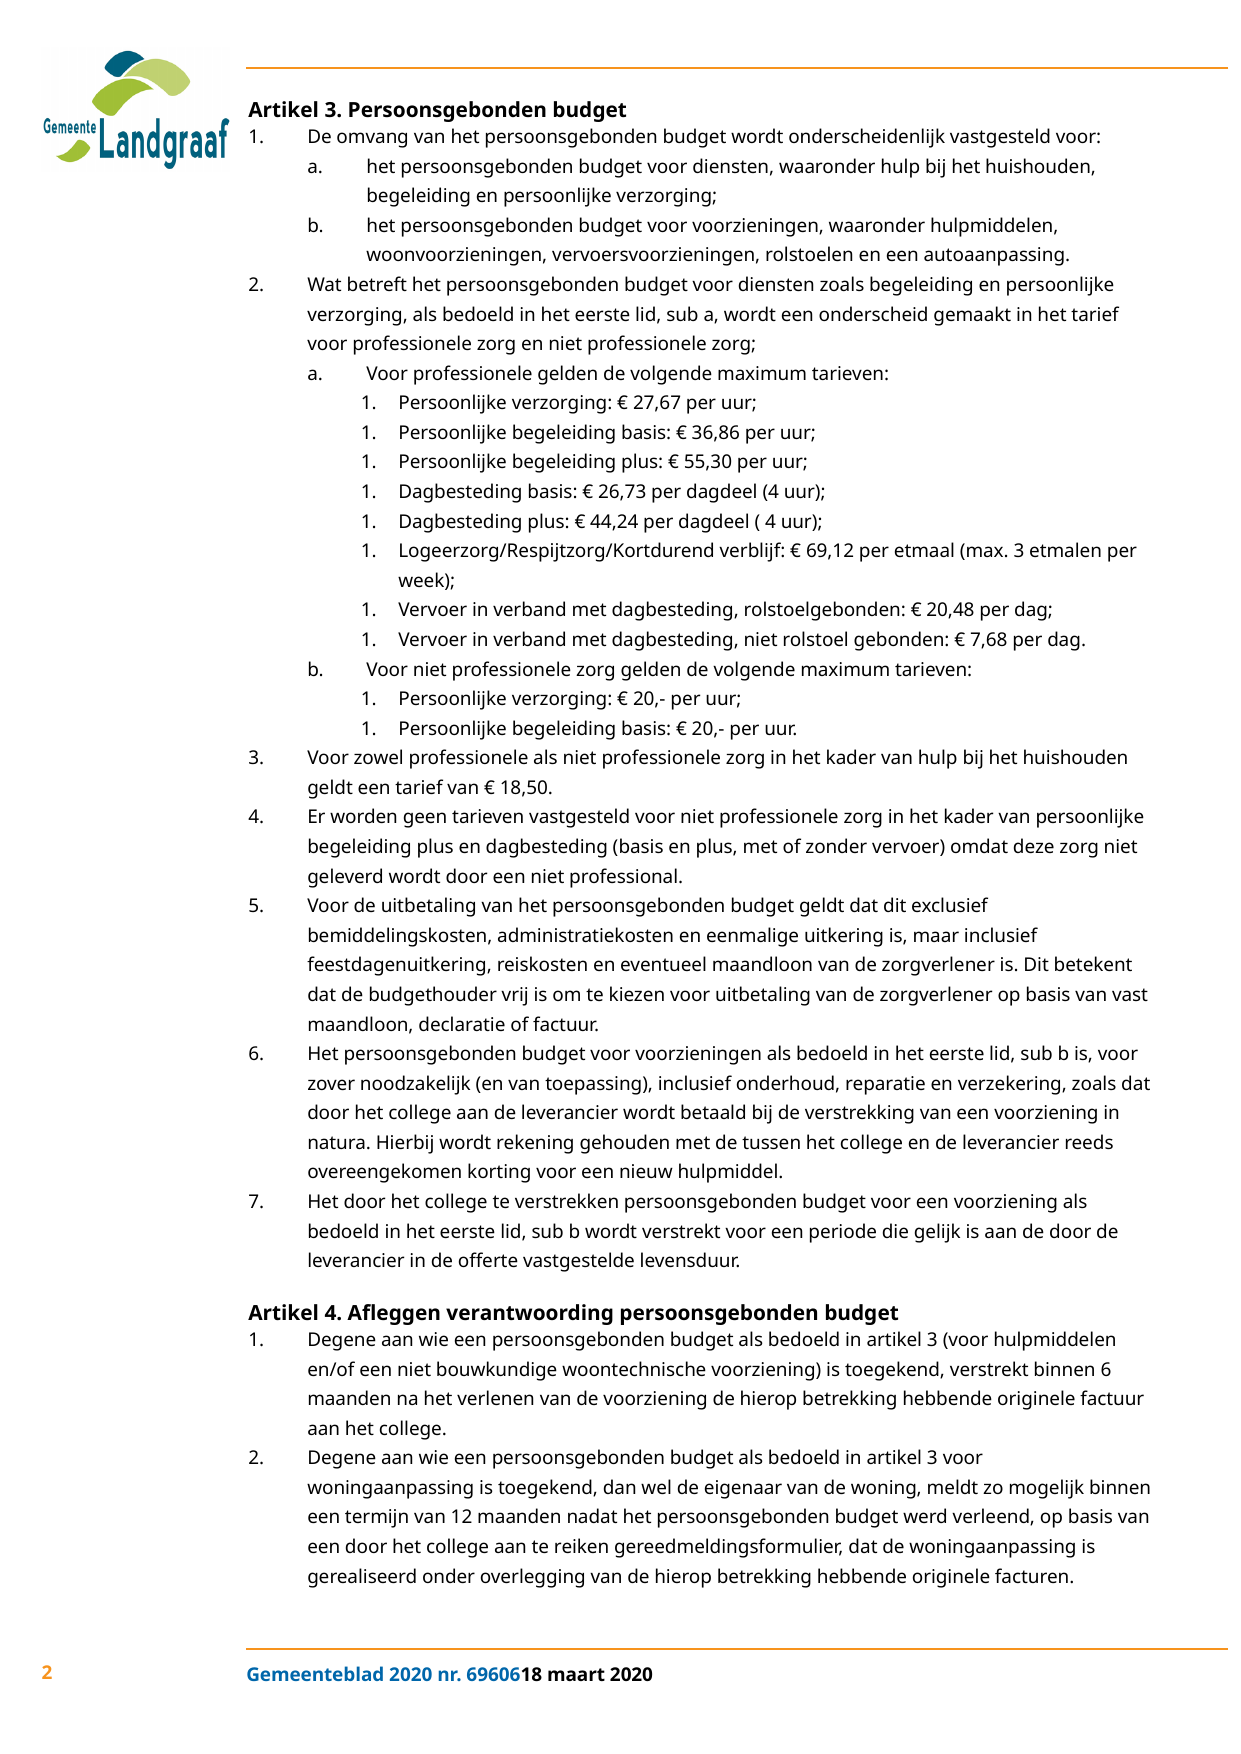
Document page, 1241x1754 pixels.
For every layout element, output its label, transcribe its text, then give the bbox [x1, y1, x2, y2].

list Dagbesteding plus: € 44,24 per dagdeel ( 4 uur); [361, 508, 1152, 533]
list Voor de uitbetaling van het persoonsgebonden budget geldt dat dit exclusief bemiddelingskosten, administratiekosten en eenmalige uitkering is, maar inclusief feestdagenuitkering, reiskosten en eventueel maandloon van de zorgverlener is. Dit betekent dat de budgethouder vrij is om te kiezen voor uitbetaling van de zorgverlener op basis van vast maandloon, declaratie of factuur. [248, 892, 1152, 1036]
list Persoonlijke begeleiding plus: € 55,30 per uur; [361, 449, 1152, 474]
list Vervoer in verband met dagbesteding, niet rolstoel gebonden: € 7,68 per dag. [361, 626, 1152, 652]
list Persoonlijke begeleiding basis: € 36,86 per uur; [361, 419, 1152, 445]
list Wat betreft het persoonsgebonden budget voor diensten zoals begeleiding en persoonlijke verzorging, als bedoeld in het eerste lid, sub a, wordt een onderscheid gemaakt in het tarief voor professionele zorg en niet professionele zorg; [248, 271, 1152, 356]
list het persoonsgebonden budget voor diensten, waaronder hulp bij het huishouden, begeleiding en persoonlijke verzorging; [307, 153, 1152, 208]
list Het persoonsgebonden budget voor voorzieningen als bedoeld in het eerste lid, sub b is, voor zover noodzakelijk (en van toepassing), inclusief onderhoud, reparatie en verzekering, zoals dat door het college aan de leverancier wordt betaald bij de verstrekking van een voorziening in natura. Hierbij wordt rekening gehouden met de tussen het college en de leverancier reeds overeengekomen korting voor een nieuw hulpmiddel. [248, 1040, 1152, 1184]
text Artikel 4. Afleggen verantwoording persoonsgebonden budget [248, 1298, 1152, 1326]
list het persoonsgebonden budget voor voorzieningen, waaronder hulpmiddelen, woonvoorzieningen, vervoersvoorzieningen, rolstoelen en een autoaanpassing. [307, 212, 1152, 267]
list Vervoer in verband met dagbesteding, rolstoelgebonden: € 20,48 per dag; [361, 597, 1152, 622]
list Dagbesteding basis: € 26,73 per dagdeel (4 uur); [361, 478, 1152, 504]
list Degene aan wie een persoonsgebonden budget als bedoeld in artikel 3 voor woningaanpassing is toegekend, dan wel de eigenaar van de woning, meldt zo mogelijk binnen een termijn van 12 maanden nadat het persoonsgebonden budget werd verleend, op basis van een door het college aan te reiken gereedmeldingsformulier, dat de woningaanpassing is gerealiseerd onder overlegging van de hierop betrekking hebbende originele facturen. [248, 1444, 1152, 1589]
list Persoonlijke begeleiding basis: € 20,- per uur. [361, 715, 1152, 741]
list Voor professionele gelden de volgende maximum tarieven: [307, 360, 1152, 386]
list Degene aan wie een persoonsgebonden budget als bedoeld in artikel 3 (voor hulpmiddelen en/of een niet bouwkundige woontechnische voorziening) is toegekend, verstrekt binnen 6 maanden na het verlenen van de voorziening de hierop betrekking hebbende originele factuur aan het college. [248, 1326, 1152, 1441]
list Voor niet professionele zorg gelden de volgende maximum tarieven: [307, 656, 1152, 681]
list Het door het college te verstrekken persoonsgebonden budget voor een voorziening als bedoeld in het eerste lid, sub b wordt verstrekt voor een periode die gelijk is aan de door de leverancier in de offerte vastgestelde levensduur. [248, 1188, 1152, 1273]
list Logeerzorg/Respijtzorg/Kortdurend verblijf: € 69,12 per etmaal (max. 3 etmalen per week); [361, 537, 1152, 593]
list Persoonlijke verzorging: € 20,- per uur; [361, 685, 1152, 711]
list Persoonlijke verzorging: € 27,67 per uur; [361, 389, 1152, 415]
text Artikel 3. Persoonsgebonden budget [248, 95, 1152, 123]
list Voor zowel professionele als niet professionele zorg in het kader van hulp bij het huishouden geldt een tarief van € 18,50. [248, 744, 1152, 800]
list De omvang van het persoonsgebonden budget wordt onderscheidenlijk vastgesteld voor: [248, 123, 1152, 149]
picture [41, 47, 231, 172]
list Er worden geen tarieven vastgesteld voor niet professionele zorg in het kader van persoonlijke begeleiding plus en dagbesteding (basis en plus, met of zonder vervoer) omdat deze zorg niet geleverd wordt door een niet professional. [248, 804, 1152, 888]
